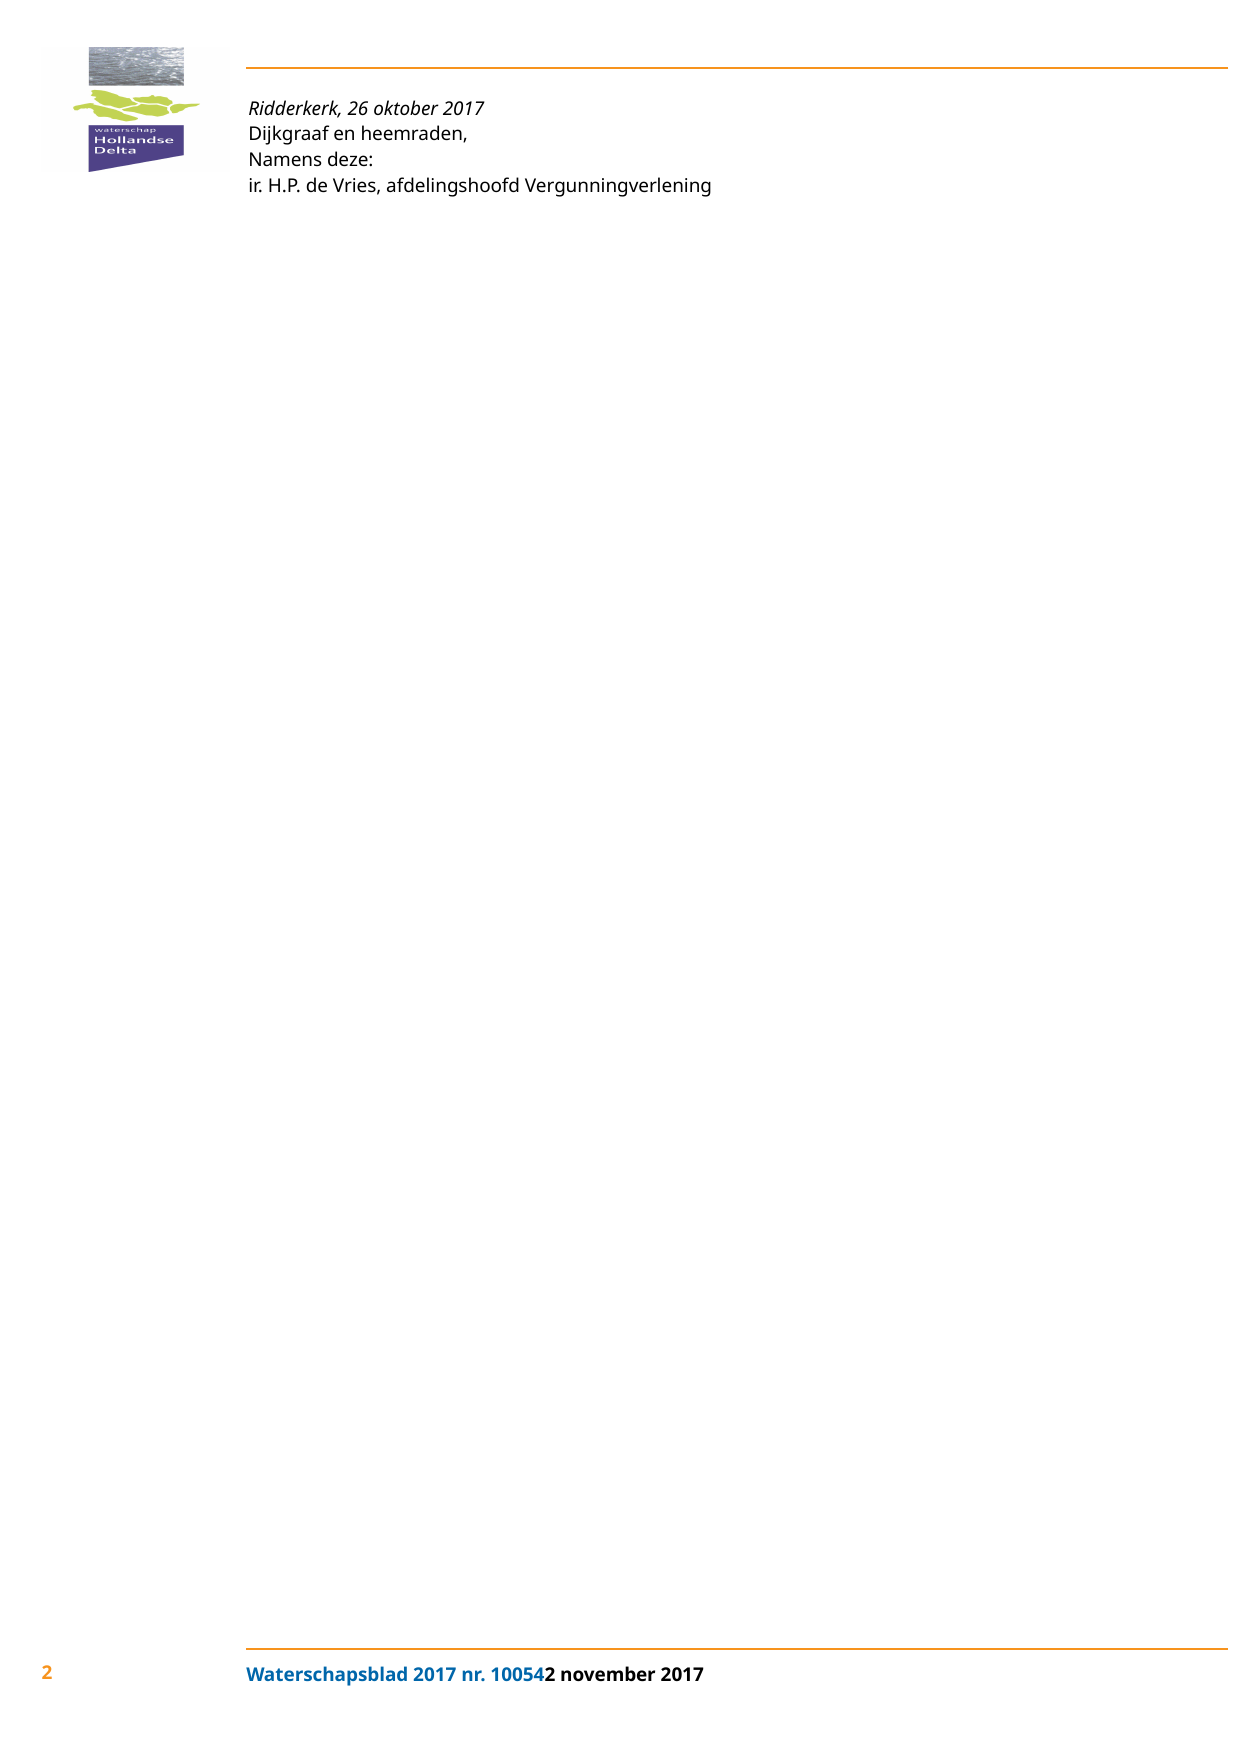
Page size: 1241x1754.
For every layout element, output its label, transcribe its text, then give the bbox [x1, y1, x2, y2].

text Namens deze: [248, 146, 1152, 172]
text ir. H.P. de Vries, afdelingshoofd Vergunningverlening [248, 172, 1152, 198]
text Dijkgraaf en heemraden, [248, 121, 1152, 146]
picture [41, 47, 231, 172]
text Ridderkerk, 26 oktober 2017 [248, 95, 1152, 121]
